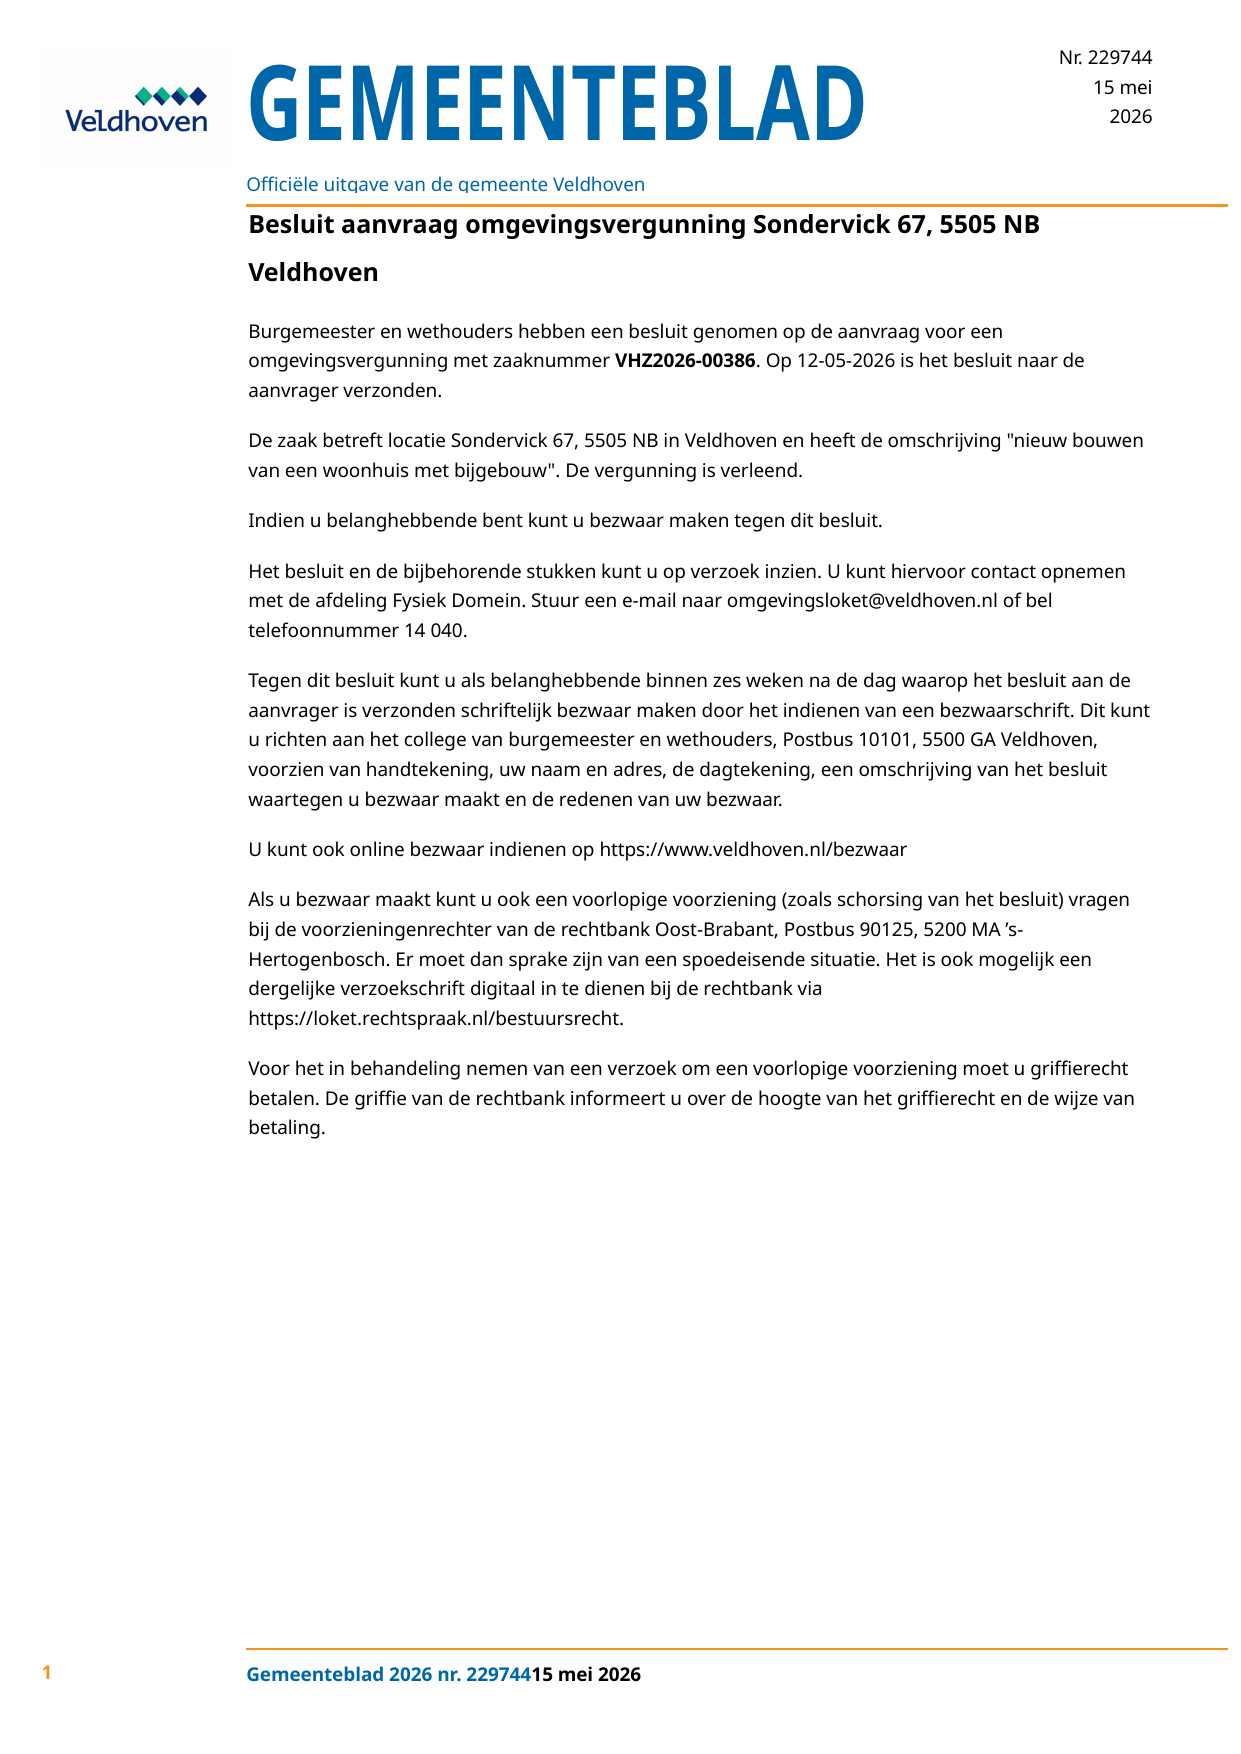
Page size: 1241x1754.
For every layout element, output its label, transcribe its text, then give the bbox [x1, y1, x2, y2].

text Voor het in behandeling nemen van een verzoek om een voorlopige voorziening moet u griffierecht betalen. De griffie van de rechtbank informeert u over de hoogte van het griffierecht en de wijze van betaling. [248, 1055, 1152, 1140]
text U kunt ook online bezwaar indienen op https://www.veldhoven.nl/bezwaar [248, 836, 1152, 862]
text Tegen dit besluit kunt u als belanghebbende binnen zes weken na de dag waarop het besluit aan de aanvrager is verzonden schriftelijk bezwaar maken door het indienen van een bezwaarschrift. Dit kunt u richten aan het college van burgemeester en wethouders, Postbus 10101, 5500 GA Veldhoven, voorzien van handtekening, uw naam en adres, de dagtekening, een omschrijving van het besluit waartegen u bezwaar maakt en de redenen van uw bezwaar. [248, 667, 1152, 812]
text Indien u belanghebbende bent kunt u bezwaar maken tegen dit besluit. [248, 507, 1152, 533]
picture [41, 47, 231, 172]
text Burgemeester en wethouders hebben een besluit genomen op de aanvraag voor een omgevingsvergunning met zaaknummer VHZ2026-00386. Op 12-05-2026 is het besluit naar de aanvrager verzonden. [248, 318, 1152, 403]
text Besluit aanvraag omgevingsvergunning Sondervick 67, 5505 NB Veldhoven [248, 207, 1152, 288]
text De zaak betreft locatie Sondervick 67, 5505 NB in Veldhoven en heeft de omschrijving "nieuw bouwen van een woonhuis met bijgebouw". De vergunning is verleend. [248, 427, 1152, 483]
text Als u bezwaar maakt kunt u ook een voorlopige voorziening (zoals schorsing van het besluit) vragen bij de voorzieningenrechter van de rechtbank Oost-Brabant, Postbus 90125, 5200 MA ’s-Hertogenbosch. Er moet dan sprake zijn van een spoedeisende situatie. Het is ook mogelijk een dergelijke verzoekschrift digitaal in te dienen bij de rechtbank via https://loket.rechtspraak.nl/bestuursrecht. [248, 887, 1152, 1031]
text Het besluit en de bijbehorende stukken kunt u op verzoek inzien. U kunt hiervoor contact opnemen met de afdeling Fysiek Domein. Stuur een e-mail naar omgevingsloket@veldhoven.nl of bel telefoonnummer 14 040. [248, 558, 1152, 643]
